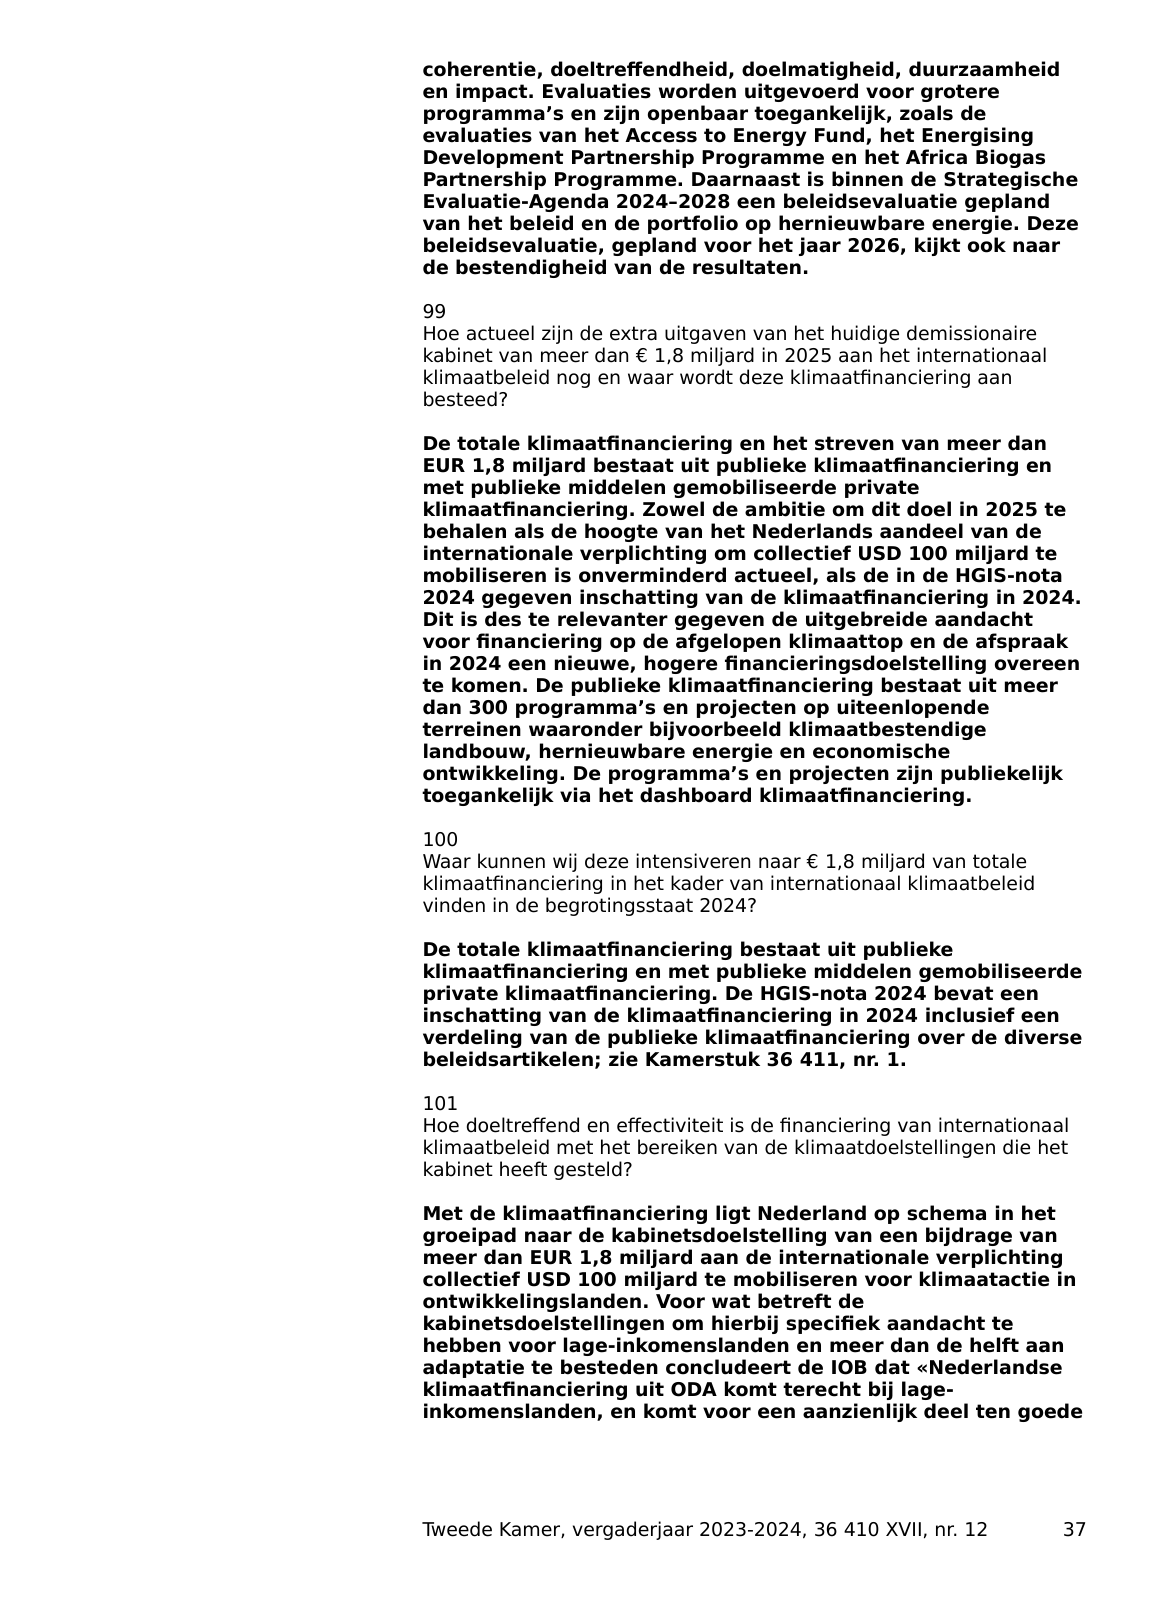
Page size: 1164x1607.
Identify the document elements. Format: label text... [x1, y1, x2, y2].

text coherentie, doeltreffendheid, doelmatigheid, duurzaamheid en impact. Evaluaties worden uitgevoerd voor grotere programma’s en zijn openbaar toegankelijk, zoals de evaluaties van het Access to Energy Fund, het Energising Development Partnership Programme en het Africa Biogas Partnership Programme. Daarnaast is binnen de Strategische Evaluatie-Agenda 2024–2028 een beleidsevaluatie gepland van het beleid en de portfolio op hernieuwbare energie. Deze beleidsevaluatie, gepland voor het jaar 2026, kijkt ook naar de bestendigheid van de resultaten. [422, 59, 1087, 279]
text De totale klimaatfinanciering en het streven van meer dan EUR 1,8 miljard bestaat uit publieke klimaatfinanciering en met publieke middelen gemobiliseerde private klimaatfinanciering. Zowel de ambitie om dit doel in 2025 te behalen als de hoogte van het Nederlands aandeel van de internationale verplichting om collectief USD 100 miljard te mobiliseren is onverminderd actueel, als de in de HGIS-nota 2024 gegeven inschatting van de klimaatfinanciering in 2024. Dit is des te relevanter gegeven de uitgebreide aandacht voor financiering op de afgelopen klimaattop en de afspraak in 2024 een nieuwe, hogere financieringsdoelstelling overeen te komen. De publieke klimaatfinanciering bestaat uit meer dan 300 programma’s en projecten op uiteenlopende terreinen waaronder bijvoorbeeld klimaatbestendige landbouw, hernieuwbare energie en economische ontwikkeling. De programma’s en projecten zijn publiekelijk toegankelijk via het dashboard klimaatfinanciering. [422, 433, 1087, 807]
text 101 [422, 1093, 1087, 1115]
text Met de klimaatfinanciering ligt Nederland op schema in het groeipad naar de kabinetsdoelstelling van een bijdrage van meer dan EUR 1,8 miljard aan de internationale verplichting collectief USD 100 miljard te mobiliseren voor klimaatactie in ontwikkelingslanden. Voor wat betreft de kabinetsdoelstellingen om hierbij specifiek aandacht te hebben voor lage-inkomenslanden en meer dan de helft aan adaptatie te besteden concludeert de IOB dat «Nederlandse klimaatfinanciering uit ODA komt terecht bij lage-inkomenslanden, en komt voor een aanzienlijk deel ten goede [422, 1203, 1087, 1423]
text 99 [422, 301, 1087, 323]
text 100 [422, 829, 1087, 851]
text De totale klimaatfinanciering bestaat uit publieke klimaatfinanciering en met publieke middelen gemobiliseerde private klimaatfinanciering. De HGIS-nota 2024 bevat een inschatting van de klimaatfinanciering in 2024 inclusief een verdeling van de publieke klimaatfinanciering over de diverse beleidsartikelen; zie Kamerstuk 36 411, nr. 1. [422, 939, 1087, 1071]
text Hoe actueel zijn de extra uitgaven van het huidige demissionaire kabinet van meer dan € 1,8 miljard in 2025 aan het internationaal klimaatbeleid nog en waar wordt deze klimaatfinanciering aan besteed? [422, 323, 1087, 411]
text Waar kunnen wij deze intensiveren naar € 1,8 miljard van totale klimaatfinanciering in het kader van internationaal klimaatbeleid vinden in de begrotingsstaat 2024? [422, 851, 1087, 917]
text Hoe doeltreffend en effectiviteit is de financiering van internationaal klimaatbeleid met het bereiken van de klimaatdoelstellingen die het kabinet heeft gesteld? [422, 1115, 1087, 1181]
